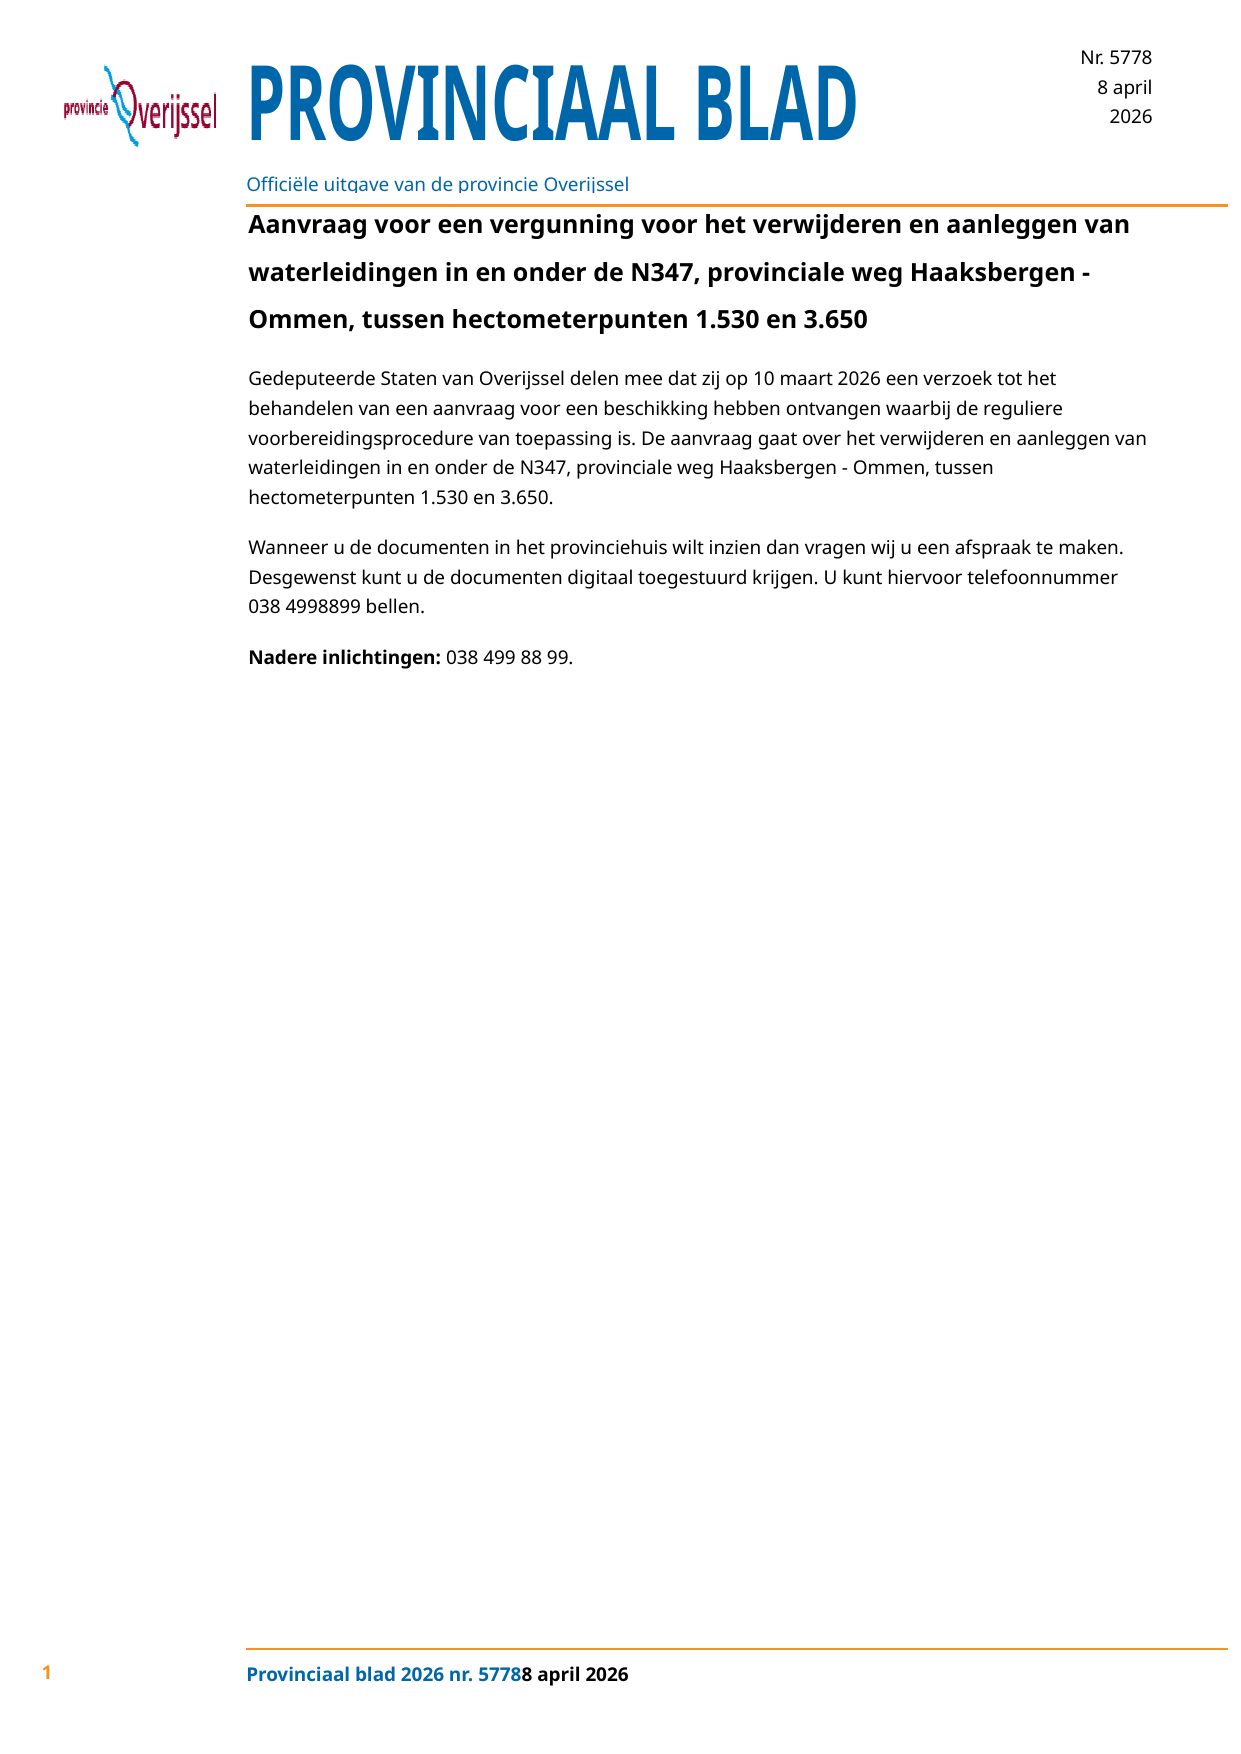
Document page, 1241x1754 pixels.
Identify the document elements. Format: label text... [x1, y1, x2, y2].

text Gedeputeerde Staten van Overijssel delen mee dat zij op 10 maart 2026 een verzoek tot het behandelen van een aanvraag voor een beschikking hebben ontvangen waarbij de reguliere voorbereidingsprocedure van toepassing is. De aanvraag gaat over het verwijderen en aanleggen van waterleidingen in en onder de N347, provinciale weg Haaksbergen - Ommen, tussen hectometerpunten 1.530 en 3.650. [248, 366, 1152, 509]
text Wanneer u de documenten in het provinciehuis wilt inzien dan vragen wij u een afspraak te maken. Desgewenst kunt u de documenten digitaal toegestuurd krijgen. U kunt hiervoor telefoonnummer 038 4998899 bellen. [248, 534, 1152, 619]
picture [41, 47, 231, 172]
text Aanvraag voor een vergunning voor het verwijderen en aanleggen van waterleidingen in en onder de N347, provinciale weg Haaksbergen - Ommen, tussen hectometerpunten 1.530 en 3.650 [248, 207, 1152, 336]
text Nadere inlichtingen: 038 499 88 99. [248, 644, 1152, 669]
